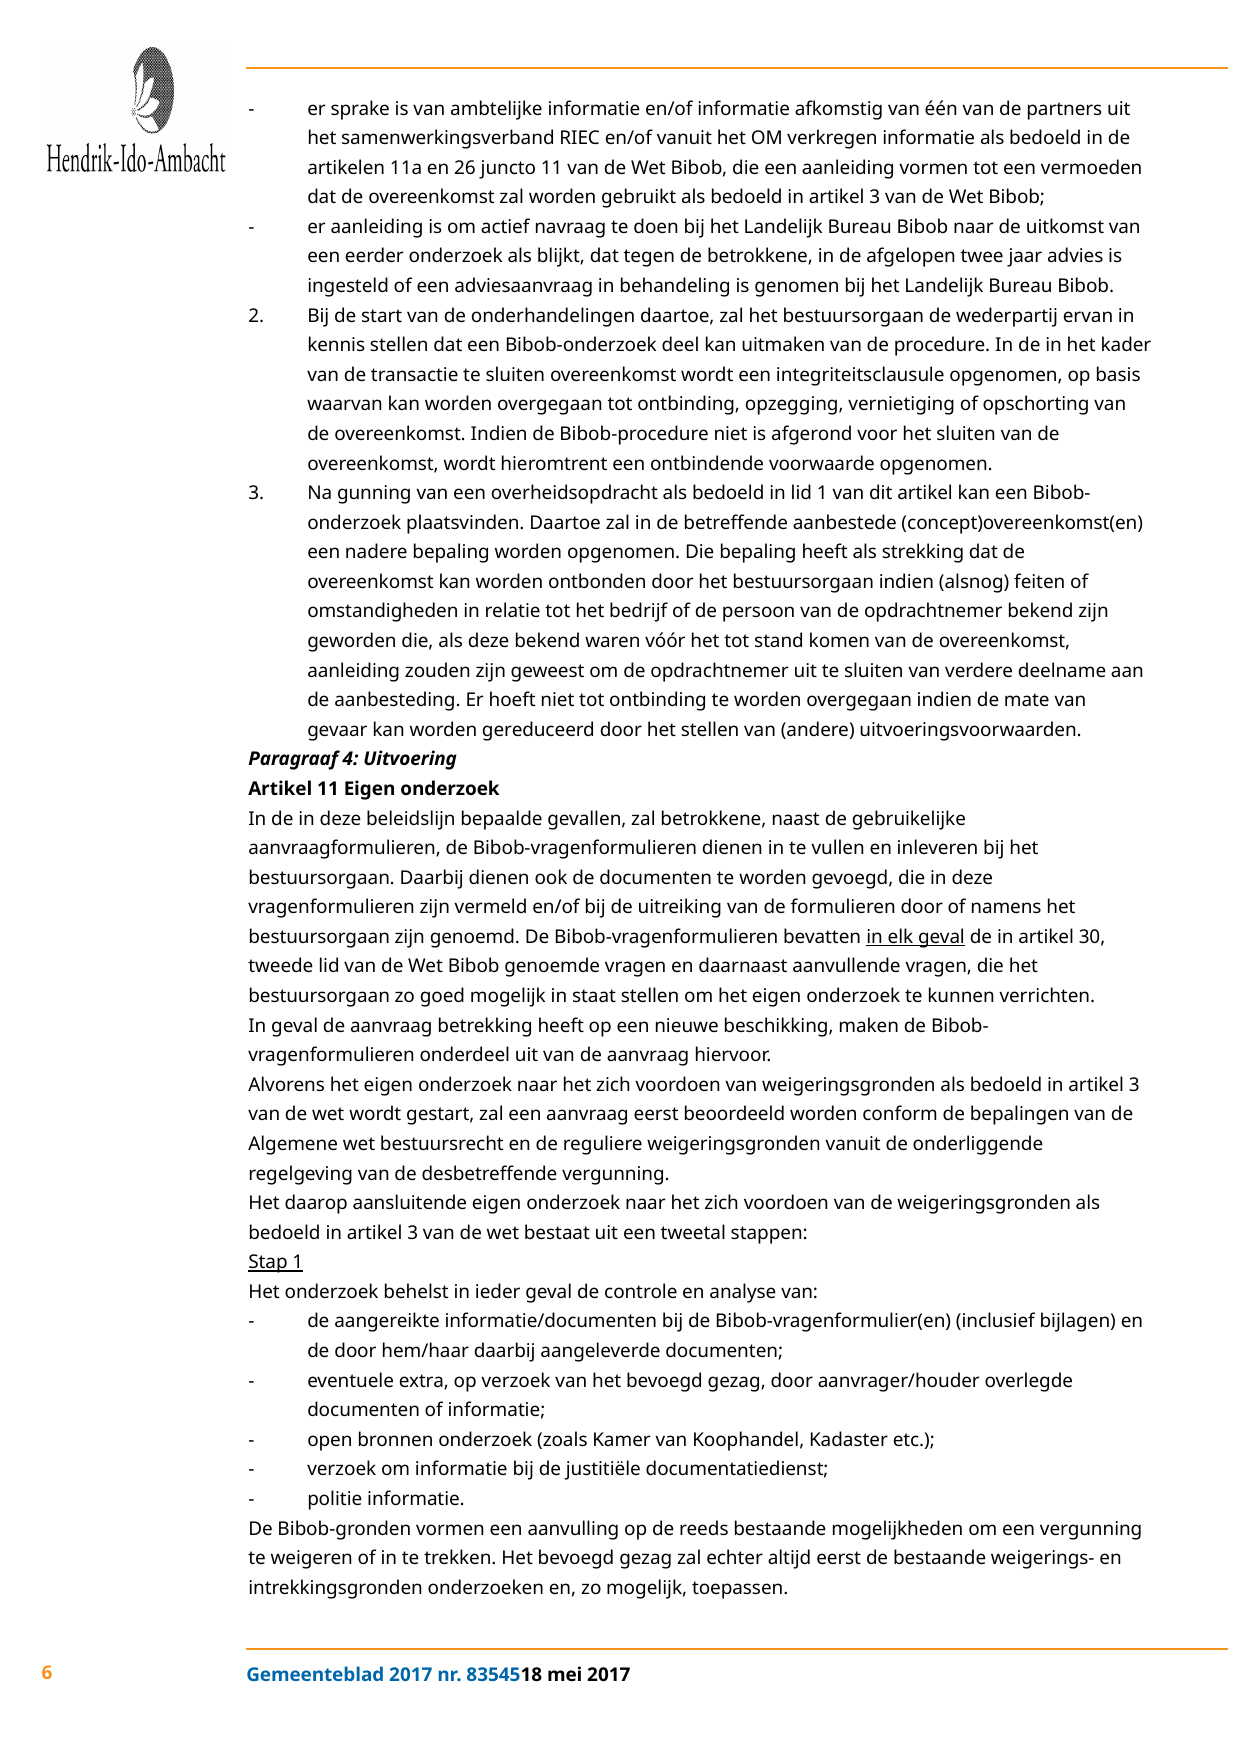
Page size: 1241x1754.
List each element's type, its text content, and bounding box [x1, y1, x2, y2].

text Het daarop aansluitende eigen onderzoek naar het zich voordoen van de weigeringsgronden als bedoeld in artikel 3 van de wet bestaat uit een tweetal stappen: [248, 1189, 1152, 1245]
text In geval de aanvraag betrekking heeft op een nieuwe beschikking, maken de Bibob-vragenformulieren onderdeel uit van de aanvraag hiervoor. [248, 1012, 1152, 1067]
text Alvorens het eigen onderzoek naar het zich voordoen van weigeringsgronden als bedoeld in artikel 3 van de wet wordt gestart, zal een aanvraag eerst beoordeeld worden conform de bepalingen van de Algemene wet bestuursrecht en de reguliere weigeringsgronden vanuit de onderliggende regelgeving van de desbetreffende vergunning. [248, 1071, 1152, 1186]
list er sprake is van ambtelijke informatie en/of informatie afkomstig van één van de partners uit het samenwerkingsverband RIEC en/of vanuit het OM verkregen informatie als bedoeld in de artikelen 11a en 26 juncto 11 van de Wet Bibob, die een aanleiding vormen tot een vermoeden dat de overeenkomst zal worden gebruikt als bedoeld in artikel 3 van de Wet Bibob; [248, 95, 1152, 209]
list er aanleiding is om actief navraag te doen bij het Landelijk Bureau Bibob naar de uitkomst van een eerder onderzoek als blijkt, dat tegen de betrokkene, in de afgelopen twee jaar advies is ingesteld of een adviesaanvraag in behandeling is genomen bij het Landelijk Bureau Bibob. [248, 213, 1152, 298]
picture [41, 47, 231, 172]
text Het onderzoek behelst in ieder geval de controle en analyse van: [248, 1278, 1152, 1304]
text Paragraaf 4: Uitvoering [248, 746, 1152, 771]
list eventuele extra, op verzoek van het bevoegd gezag, door aanvrager/houder overlegde documenten of informatie; [248, 1367, 1152, 1422]
list Bij de start van de onderhandelingen daartoe, zal het bestuursorgaan de wederpartij ervan in kennis stellen dat een Bibob-onderzoek deel kan uitmaken van de procedure. In de in het kader van de transactie te sluiten overeenkomst wordt een integriteitsclausule opgenomen, op basis waarvan kan worden overgegaan tot ontbinding, opzegging, vernietiging of opschorting van de overeenkomst. Indien de Bibob-procedure niet is afgerond voor het sluiten van de overeenkomst, wordt hieromtrent een ontbindende voorwaarde opgenomen. [248, 302, 1152, 476]
list politie informatie. [248, 1485, 1152, 1511]
text De Bibob-gronden vormen een aanvulling op de reeds bestaande mogelijkheden om een vergunning te weigeren of in te trekken. Het bevoegd gezag zal echter altijd eerst de bestaande weigerings- en intrekkingsgronden onderzoeken en, zo mogelijk, toepassen. [248, 1515, 1152, 1600]
text Artikel 11 Eigen onderzoek [248, 775, 1152, 801]
list Na gunning van een overheidsopdracht als bedoeld in lid 1 van dit artikel kan een Bibob-onderzoek plaatsvinden. Daartoe zal in de betreffende aanbestede (concept)overeenkomst(en) een nadere bepaling worden opgenomen. Die bepaling heeft als strekking dat de overeenkomst kan worden ontbonden door het bestuursorgaan indien (alsnog) feiten of omstandigheden in relatie tot het bedrijf of de persoon van de opdrachtnemer bekend zijn geworden die, als deze bekend waren vóór het tot stand komen van de overeenkomst, aanleiding zouden zijn geweest om de opdrachtnemer uit te sluiten van verdere deelname aan de aanbesteding. Er hoeft niet tot ontbinding te worden overgegaan indien de mate van gevaar kan worden gereduceerd door het stellen van (andere) uitvoeringsvoorwaarden. [248, 479, 1152, 742]
list de aangereikte informatie/documenten bij de Bibob-vragenformulier(en) (inclusief bijlagen) en de door hem/haar daarbij aangeleverde documenten; [248, 1308, 1152, 1363]
list open bronnen onderzoek (zoals Kamer van Koophandel, Kadaster etc.); [248, 1426, 1152, 1452]
text Stap 1 [248, 1248, 1152, 1274]
text In de in deze beleidslijn bepaalde gevallen, zal betrokkene, naast de gebruikelijke aanvraagformulieren, de Bibob-vragenformulieren dienen in te vullen en inleveren bij het bestuursorgaan. Daarbij dienen ook de documenten te worden gevoegd, die in deze vragenformulieren zijn vermeld en/of bij de uitreiking van de formulieren door of namens het bestuursorgaan zijn genoemd. De Bibob-vragenformulieren bevatten in elk geval de in artikel 30, tweede lid van de Wet Bibob genoemde vragen en daarnaast aanvullende vragen, die het bestuursorgaan zo goed mogelijk in staat stellen om het eigen onderzoek te kunnen verrichten. [248, 805, 1152, 1008]
list verzoek om informatie bij de justitiële documentatiedienst; [248, 1456, 1152, 1481]
